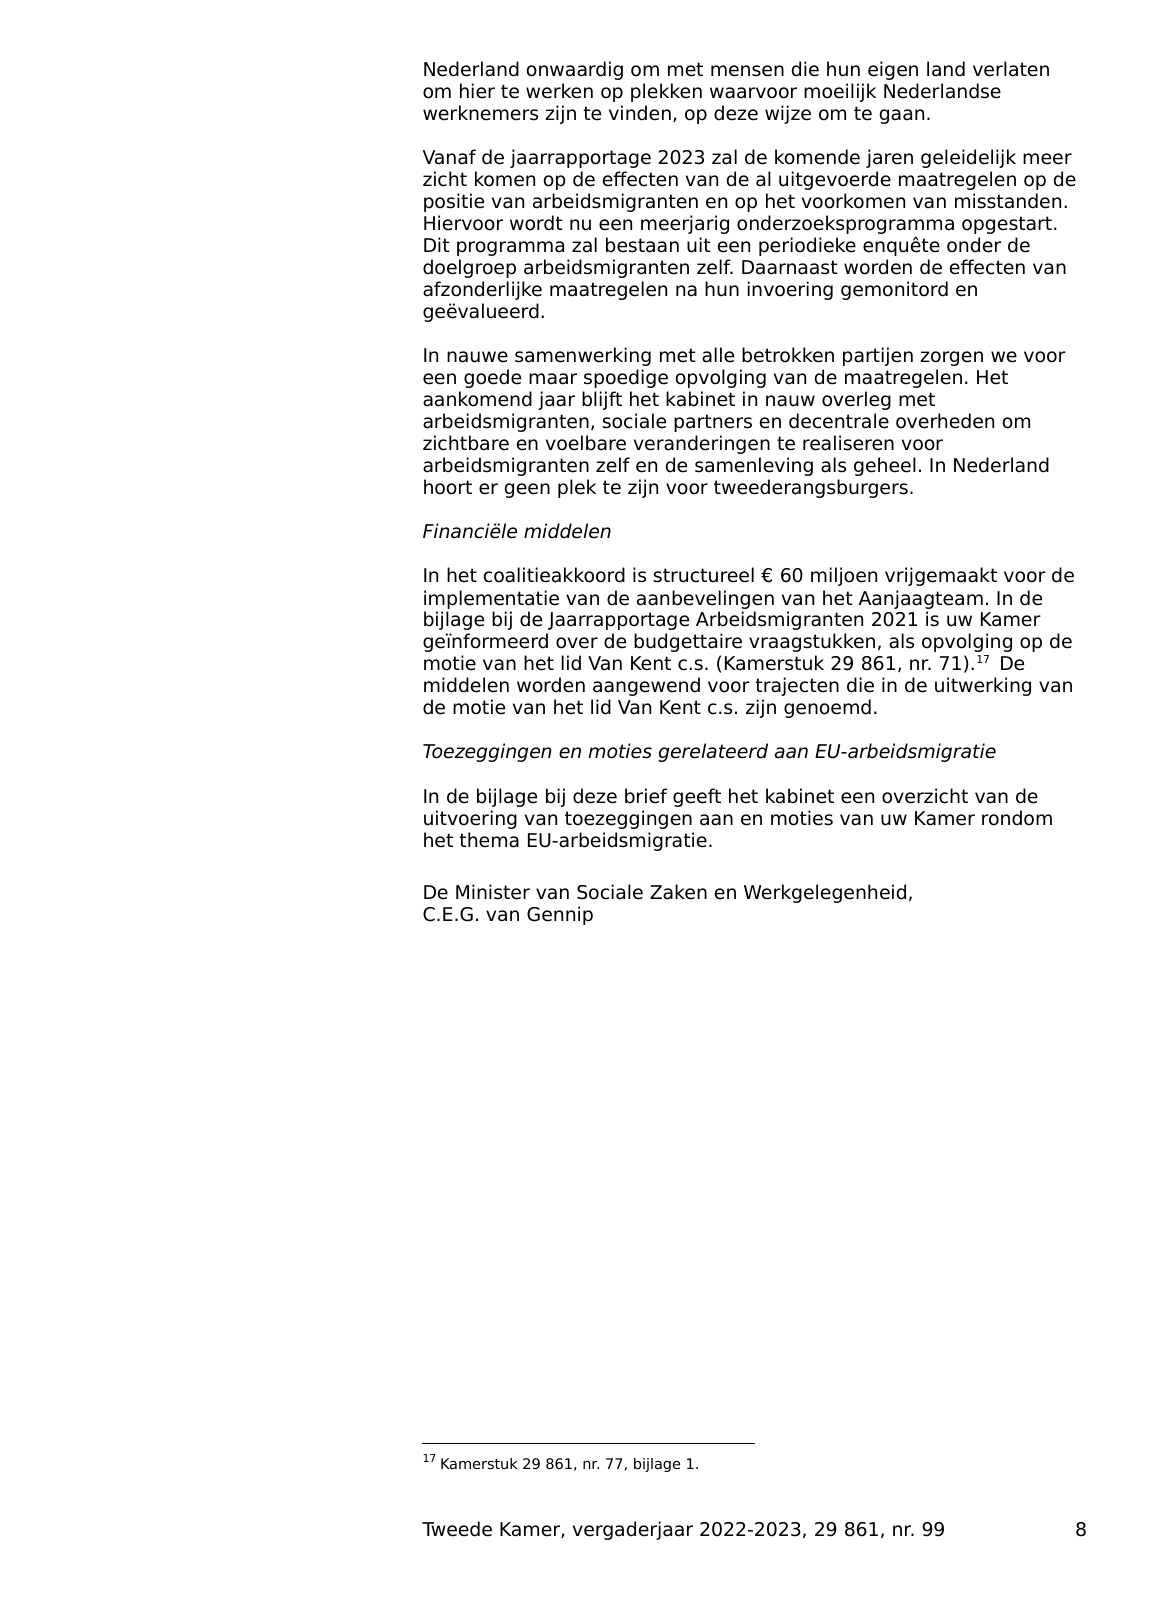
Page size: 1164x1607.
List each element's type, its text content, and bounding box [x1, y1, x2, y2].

text Kamerstuk 29 861, nr. 77, bijlage 1. [422, 1452, 1087, 1474]
text De Minister van Sociale Zaken en Werkgelegenheid, C.E.G. van Gennip [422, 882, 1087, 926]
subtitle Toezeggingen en moties gerelateerd aan EU-arbeidsmigratie [422, 741, 1087, 763]
text In de bijlage bij deze brief geeft het kabinet een overzicht van de uitvoering van toezeggingen aan en moties van uw Kamer rondom het thema EU-arbeidsmigratie. [422, 786, 1087, 852]
text Vanaf de jaarrapportage 2023 zal de komende jaren geleidelijk meer zicht komen op de effecten van de al uitgevoerde maatregelen op de positie van arbeidsmigranten en op het voorkomen van misstanden. Hiervoor wordt nu een meerjarig onderzoeksprogramma opgestart. Dit programma zal bestaan uit een periodieke enquête onder de doelgroep arbeidsmigranten zelf. Daarnaast worden de effecten van afzonderlijke maatregelen na hun invoering gemonitord en geëvalueerd. [422, 147, 1087, 323]
subtitle Financiële middelen [422, 521, 1087, 543]
text In nauwe samenwerking met alle betrokken partijen zorgen we voor een goede maar spoedige opvolging van de maatregelen. Het aankomend jaar blijft het kabinet in nauw overleg met arbeidsmigranten, sociale partners en decentrale overheden om zichtbare en voelbare veranderingen te realiseren voor arbeidsmigranten zelf en de samenleving als geheel. In Nederland hoort er geen plek te zijn voor tweederangsburgers. [422, 345, 1087, 499]
text In het coalitieakkoord is structureel € 60 miljoen vrijgemaakt voor de implementatie van de aanbevelingen van het Aanjaagteam. In de bijlage bij de Jaarrapportage Arbeidsmigranten 2021 is uw Kamer geïnformeerd over de budgettaire vraagstukken, als opvolging op de motie van het lid Van Kent c.s. (Kamerstuk 29 861, nr. 71). De middelen worden aangewend voor trajecten die in de uitwerking van de motie van het lid Van Kent c.s. zijn genoemd. [422, 565, 1087, 719]
text Nederland onwaardig om met mensen die hun eigen land verlaten om hier te werken op plekken waarvoor moeilijk Nederlandse werknemers zijn te vinden, op deze wijze om te gaan. [422, 59, 1087, 125]
